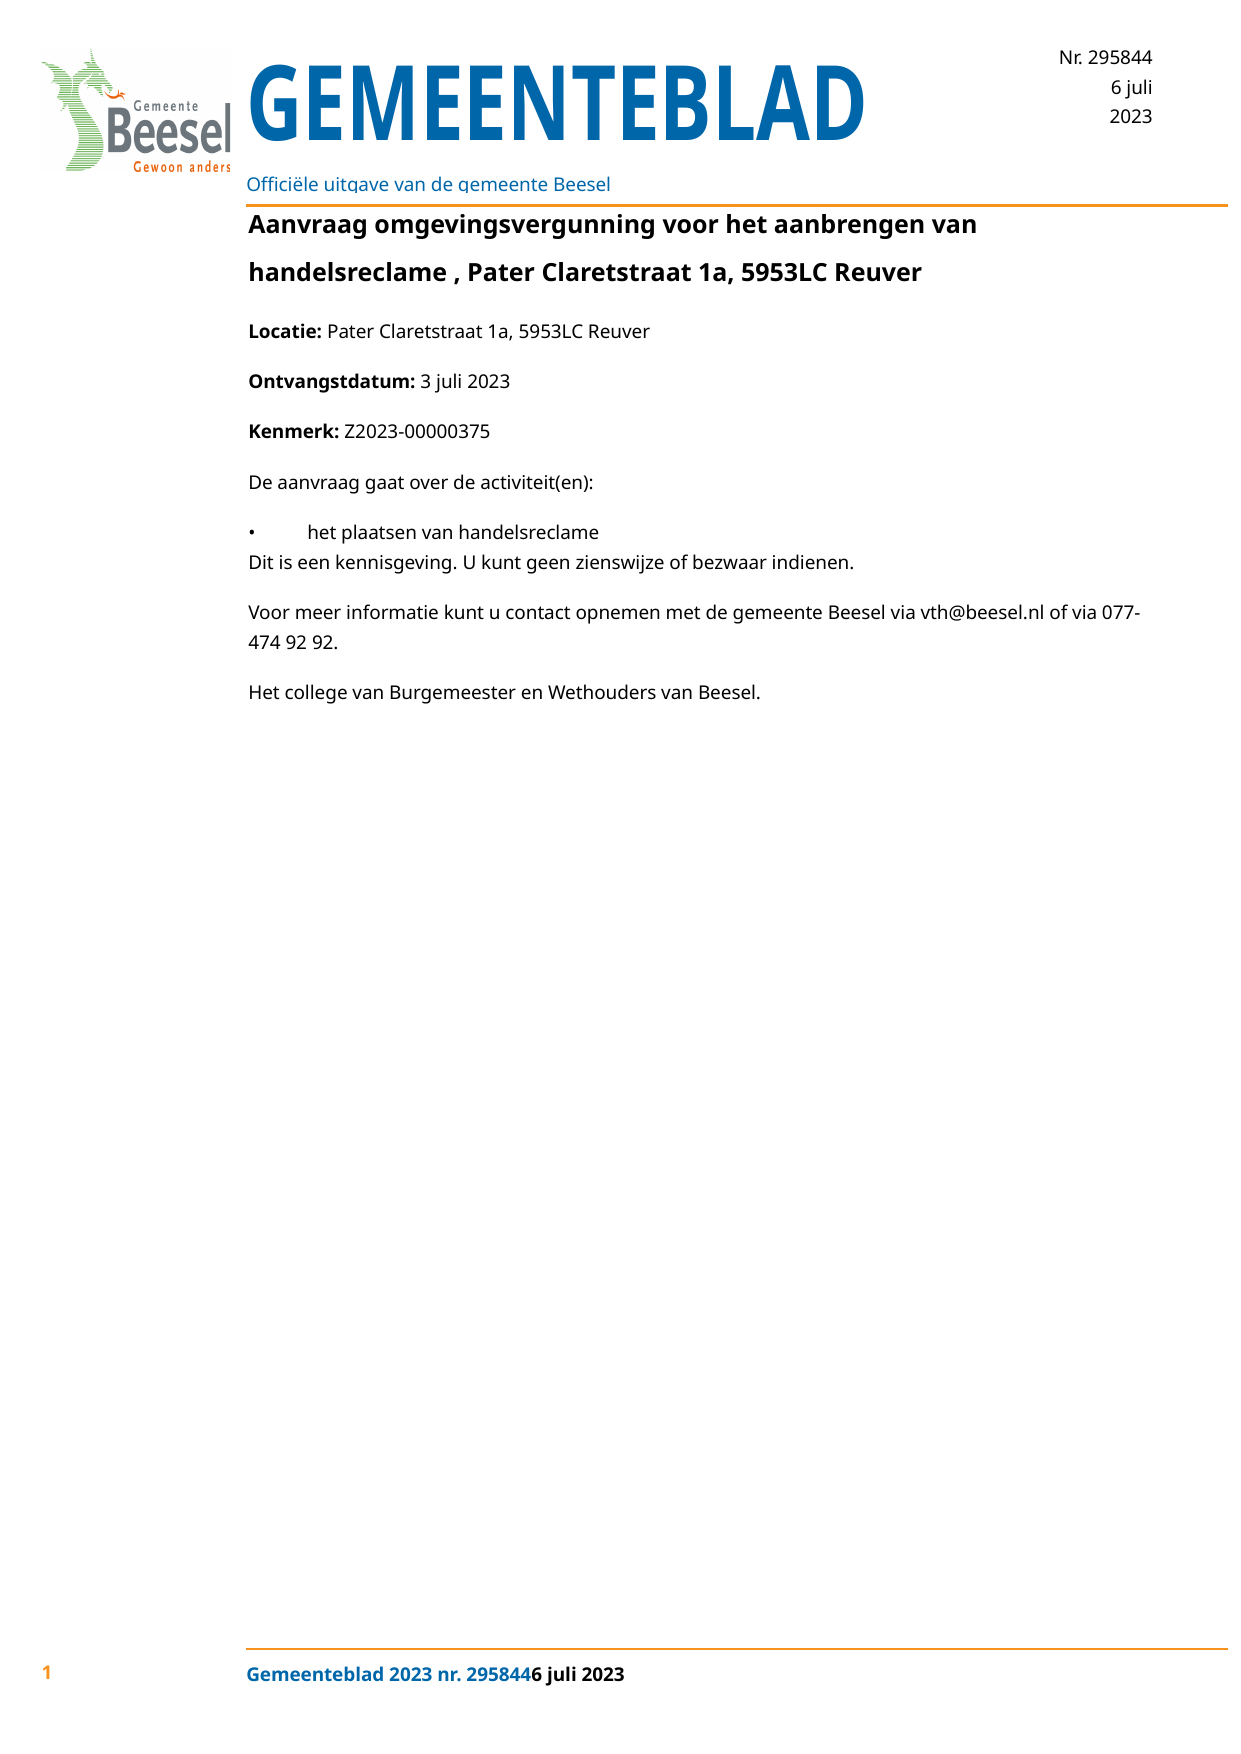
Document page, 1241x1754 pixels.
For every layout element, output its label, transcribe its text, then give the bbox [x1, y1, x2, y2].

list het plaatsen van handelsreclame [248, 519, 1152, 545]
text Voor meer informatie kunt u contact opnemen met de gemeente Beesel via vth@beesel.nl of via 077-474 92 92. [248, 599, 1152, 655]
text Kenmerk: Z2023-00000375 [248, 419, 1152, 444]
text Locatie: Pater Claretstraat 1a, 5953LC Reuver [248, 318, 1152, 344]
text Het college van Burgemeester en Wethouders van Beesel. [248, 679, 1152, 705]
text Aanvraag omgevingsvergunning voor het aanbrengen van handelsreclame , Pater Claretstraat 1a, 5953LC Reuver [248, 207, 1152, 288]
text De aanvraag gaat over de activiteit(en): [248, 469, 1152, 495]
picture [41, 47, 231, 172]
text Ontvangstdatum: 3 juli 2023 [248, 368, 1152, 394]
text Dit is een kennisgeving. U kunt geen zienswijze of bezwaar indienen. [248, 549, 1152, 575]
